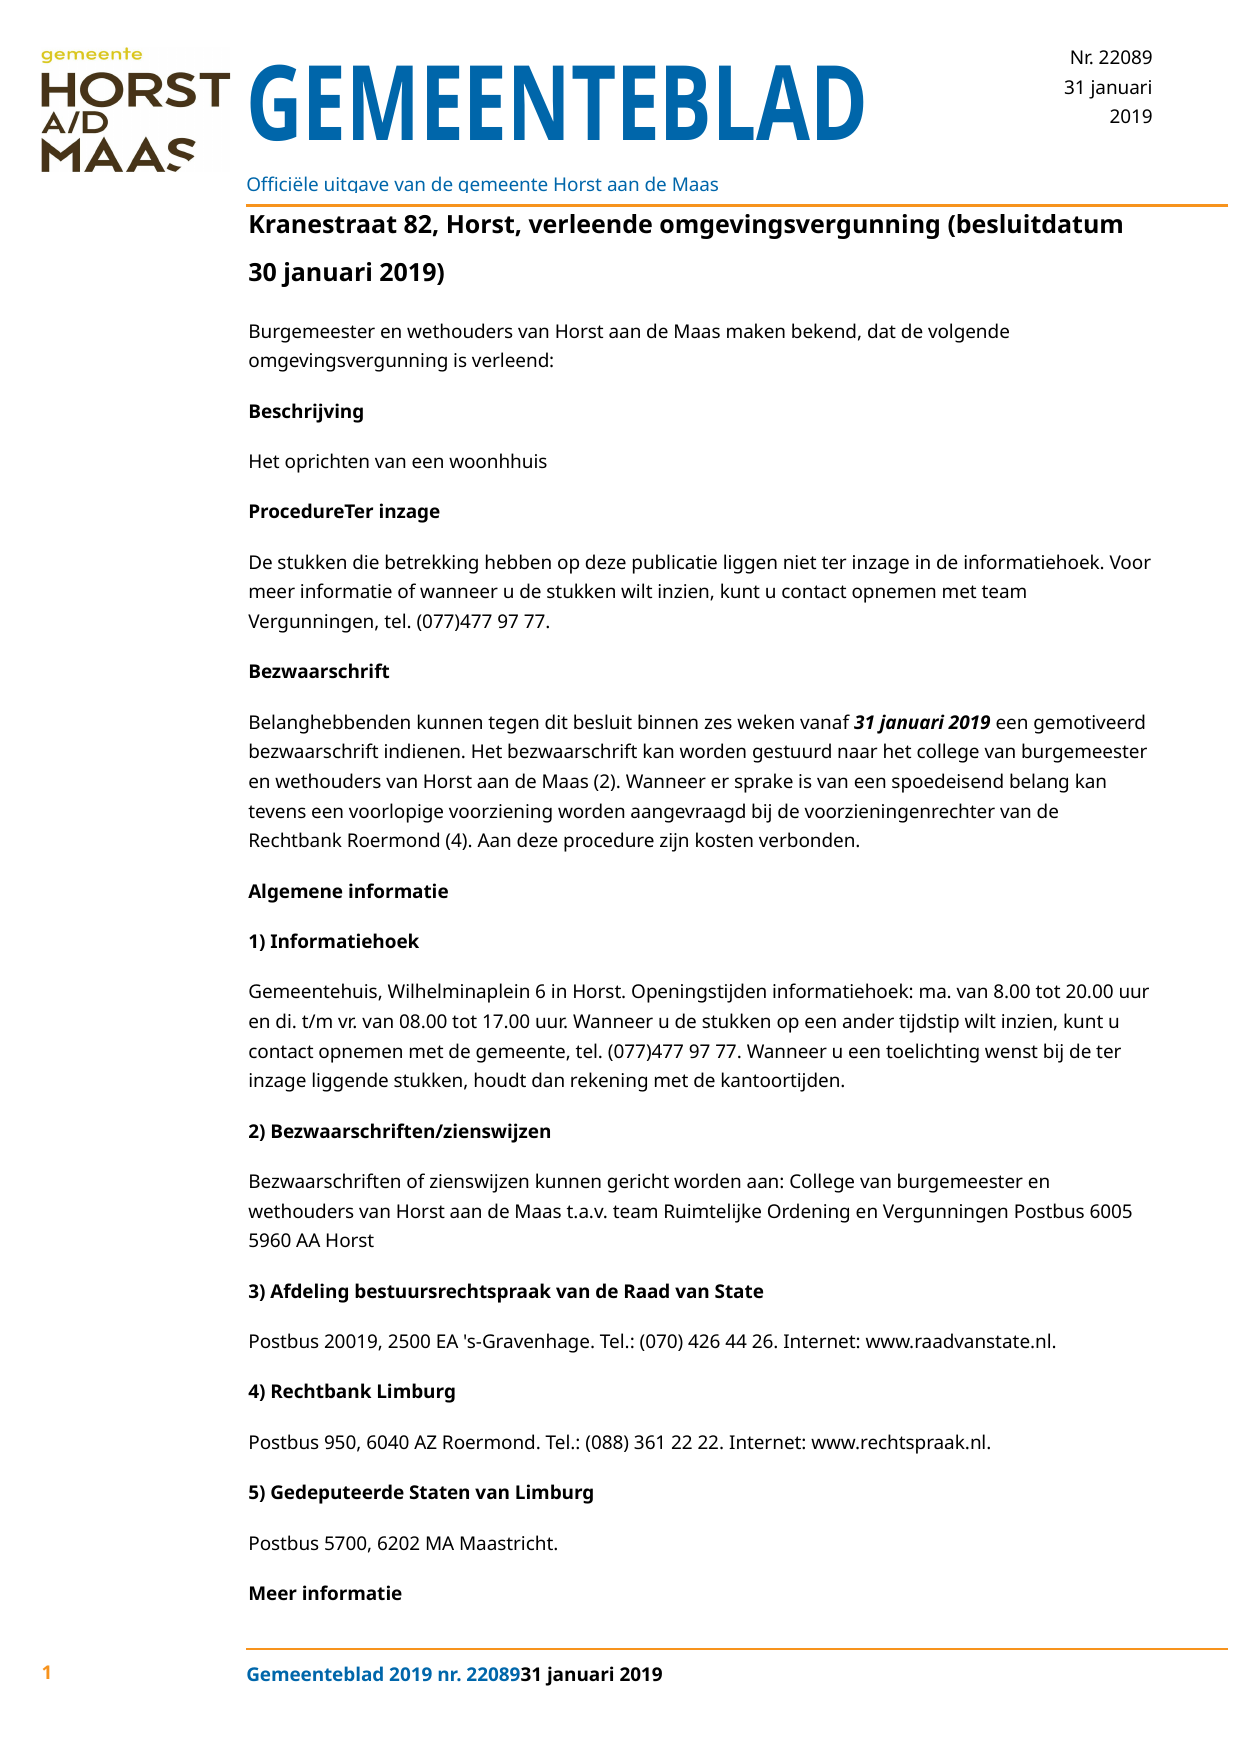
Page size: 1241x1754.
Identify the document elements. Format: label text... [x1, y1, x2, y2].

text Algemene informatie [248, 878, 1152, 904]
text 2) Bezwaarschriften/zienswijzen [248, 1118, 1152, 1144]
text 1) Informatiehoek [248, 928, 1152, 954]
text 3) Afdeling bestuursrechtspraak van de Raad van State [248, 1278, 1152, 1304]
text Meer informatie [248, 1580, 1152, 1606]
text Bezwaarschriften of zienswijzen kunnen gericht worden aan: College van burgemeester en wethouders van Horst aan de Maas t.a.v. team Ruimtelijke Ordening en Vergunningen Postbus 6005 5960 AA Horst [248, 1168, 1152, 1253]
text Kranestraat 82, Horst, verleende omgevingsvergunning (besluitdatum 30 januari 2019) [248, 207, 1152, 288]
text Bezwaarschrift [248, 659, 1152, 684]
text 4) Rechtbank Limburg [248, 1379, 1152, 1404]
text Belanghebbenden kunnen tegen dit besluit binnen zes weken vanaf 31 januari 2019 een gemotiveerd bezwaarschrift indienen. Het bezwaarschrift kan worden gestuurd naar het college van burgemeester en wethouders van Horst aan de Maas (2). Wanneer er sprake is van een spoedeisend belang kan tevens een voorlopige voorziening worden aangevraagd bij de voorzieningenrechter van de Rechtbank Roermond (4). Aan deze procedure zijn kosten verbonden. [248, 709, 1152, 853]
text De stukken die betrekking hebben op deze publicatie liggen niet ter inzage in de informatiehoek. Voor meer informatie of wanneer u de stukken wilt inzien, kunt u contact opnemen met team Vergunningen, tel. (077)477 97 77. [248, 549, 1152, 634]
text ProcedureTer inzage [248, 499, 1152, 524]
picture [41, 47, 231, 172]
text Postbus 950, 6040 AZ Roermond. Tel.: (088) 361 22 22. Internet: www.rechtspraak.nl. [248, 1429, 1152, 1455]
text Het oprichten van een woonhhuis [248, 448, 1152, 474]
text Postbus 5700, 6202 MA Maastricht. [248, 1530, 1152, 1556]
text Beschrijving [248, 398, 1152, 424]
text Burgemeester en wethouders van Horst aan de Maas maken bekend, dat de volgende omgevingsvergunning is verleend: [248, 318, 1152, 373]
text Gemeentehuis, Wilhelminaplein 6 in Horst. Openingstijden informatiehoek: ma. van 8.00 tot 20.00 uur en di. t/m vr. van 08.00 tot 17.00 uur. Wanneer u de stukken op een ander tijdstip wilt inzien, kunt u contact opnemen met de gemeente, tel. (077)477 97 77. Wanneer u een toelichting wenst bij de ter inzage liggende stukken, houdt dan rekening met de kantoortijden. [248, 979, 1152, 1093]
text Postbus 20019, 2500 EA 's-Gravenhage. Tel.: (070) 426 44 26. Internet: www.raadvanstate.nl. [248, 1328, 1152, 1354]
text 5) Gedeputeerde Staten van Limburg [248, 1479, 1152, 1505]
